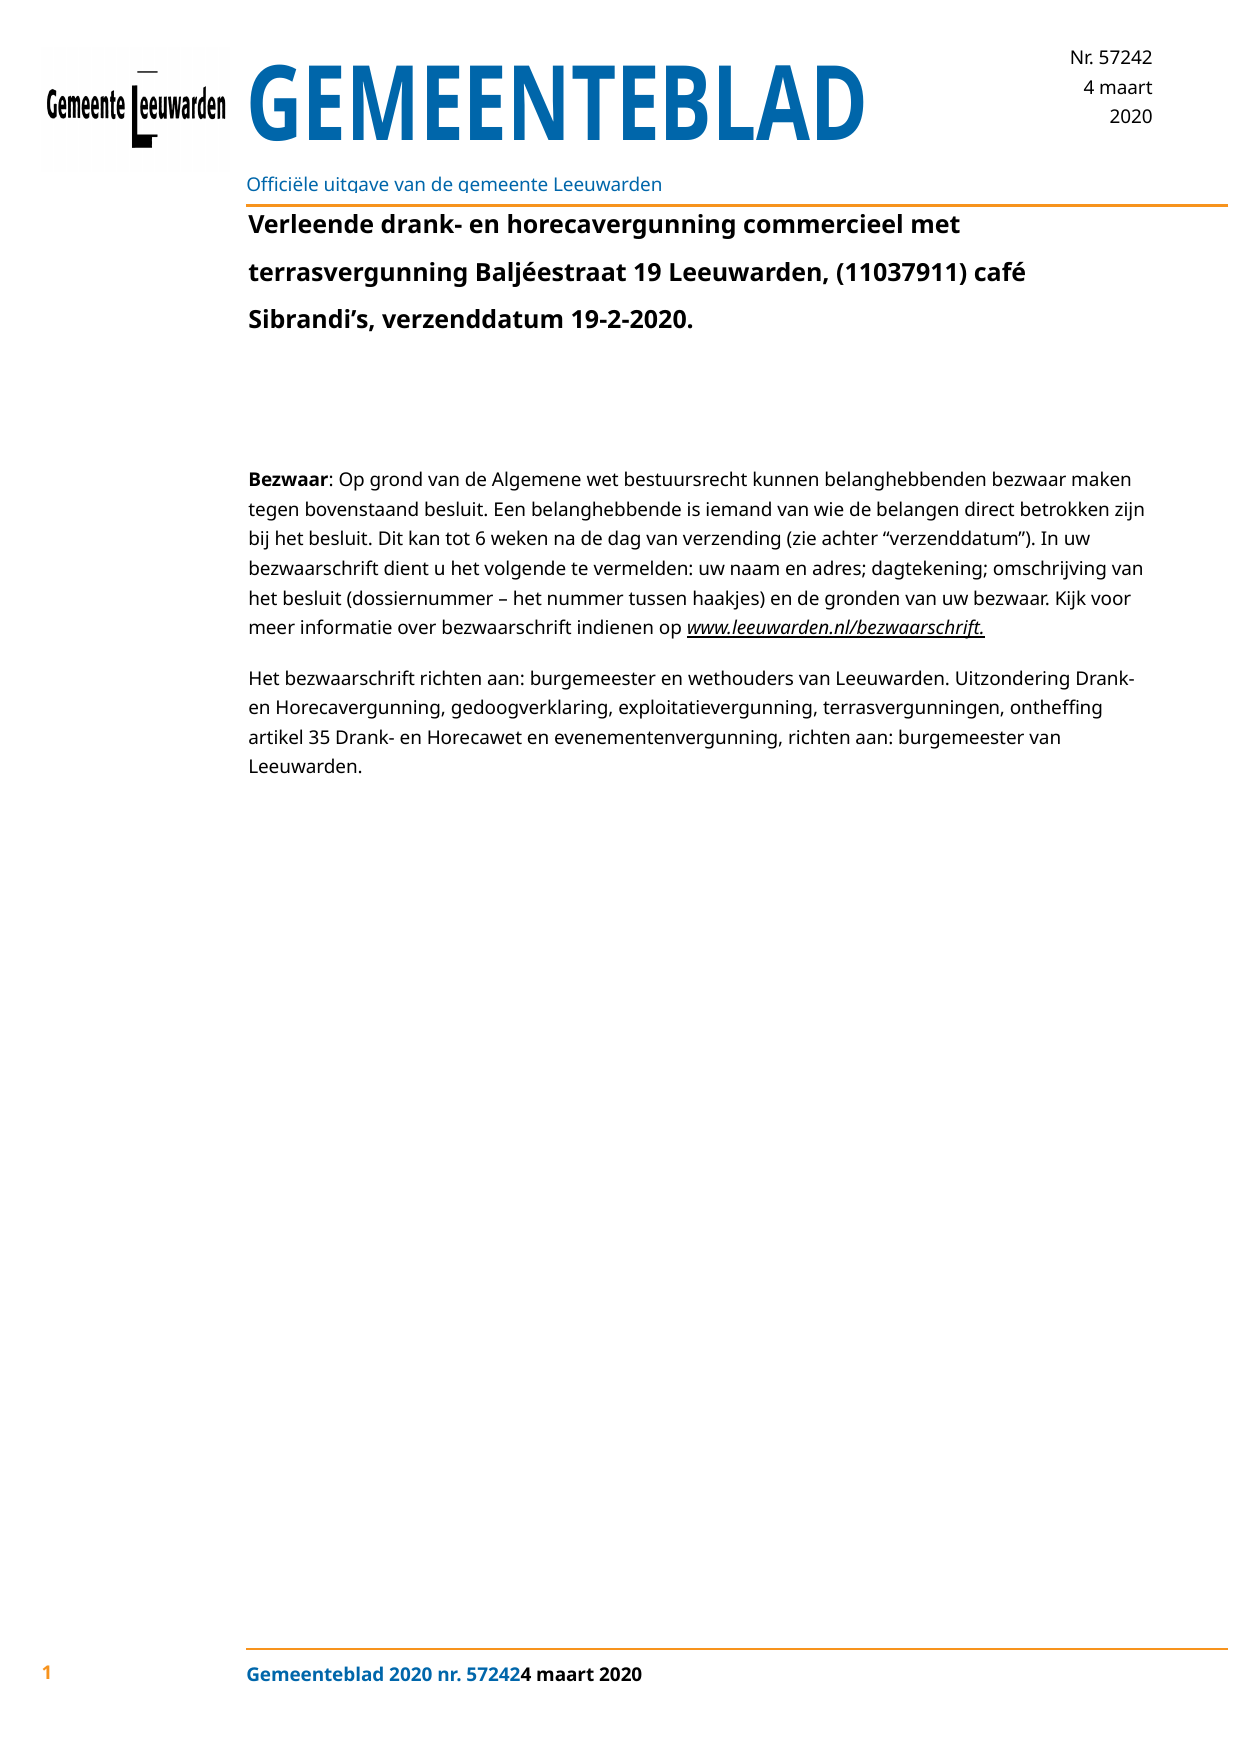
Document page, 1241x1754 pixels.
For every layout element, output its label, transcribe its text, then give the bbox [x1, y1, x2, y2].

picture [41, 47, 231, 172]
text Verleende drank- en horecavergunning commercieel met terrasvergunning Baljéestraat 19 Leeuwarden, (11037911) café Sibrandi’s, verzenddatum 19-2-2020. [248, 207, 1152, 336]
text Het bezwaarschrift richten aan: burgemeester en wethouders van Leeuwarden. Uitzondering Drank- en Horecavergunning, gedoogverklaring, exploitatievergunning, terrasvergunningen, ontheffing artikel 35 Drank- en Horecawet en evenementenvergunning, richten aan: burgemeester van Leeuwarden. [248, 665, 1152, 779]
text Bezwaar: Op grond van de Algemene wet bestuursrecht kunnen belanghebbenden bezwaar maken tegen bovenstaand besluit. Een belanghebbende is iemand van wie de belangen direct betrokken zijn bij het besluit. Dit kan tot 6 weken na de dag van verzending (zie achter “verzenddatum”). In uw bezwaarschrift dient u het volgende te vermelden: uw naam en adres; dagtekening; omschrijving van het besluit (dossiernummer – het nummer tussen haakjes) en de gronden van uw bezwaar. Kijk voor meer informatie over bezwaarschrift indienen op www.leeuwarden.nl/bezwaarschrift. [248, 466, 1152, 640]
